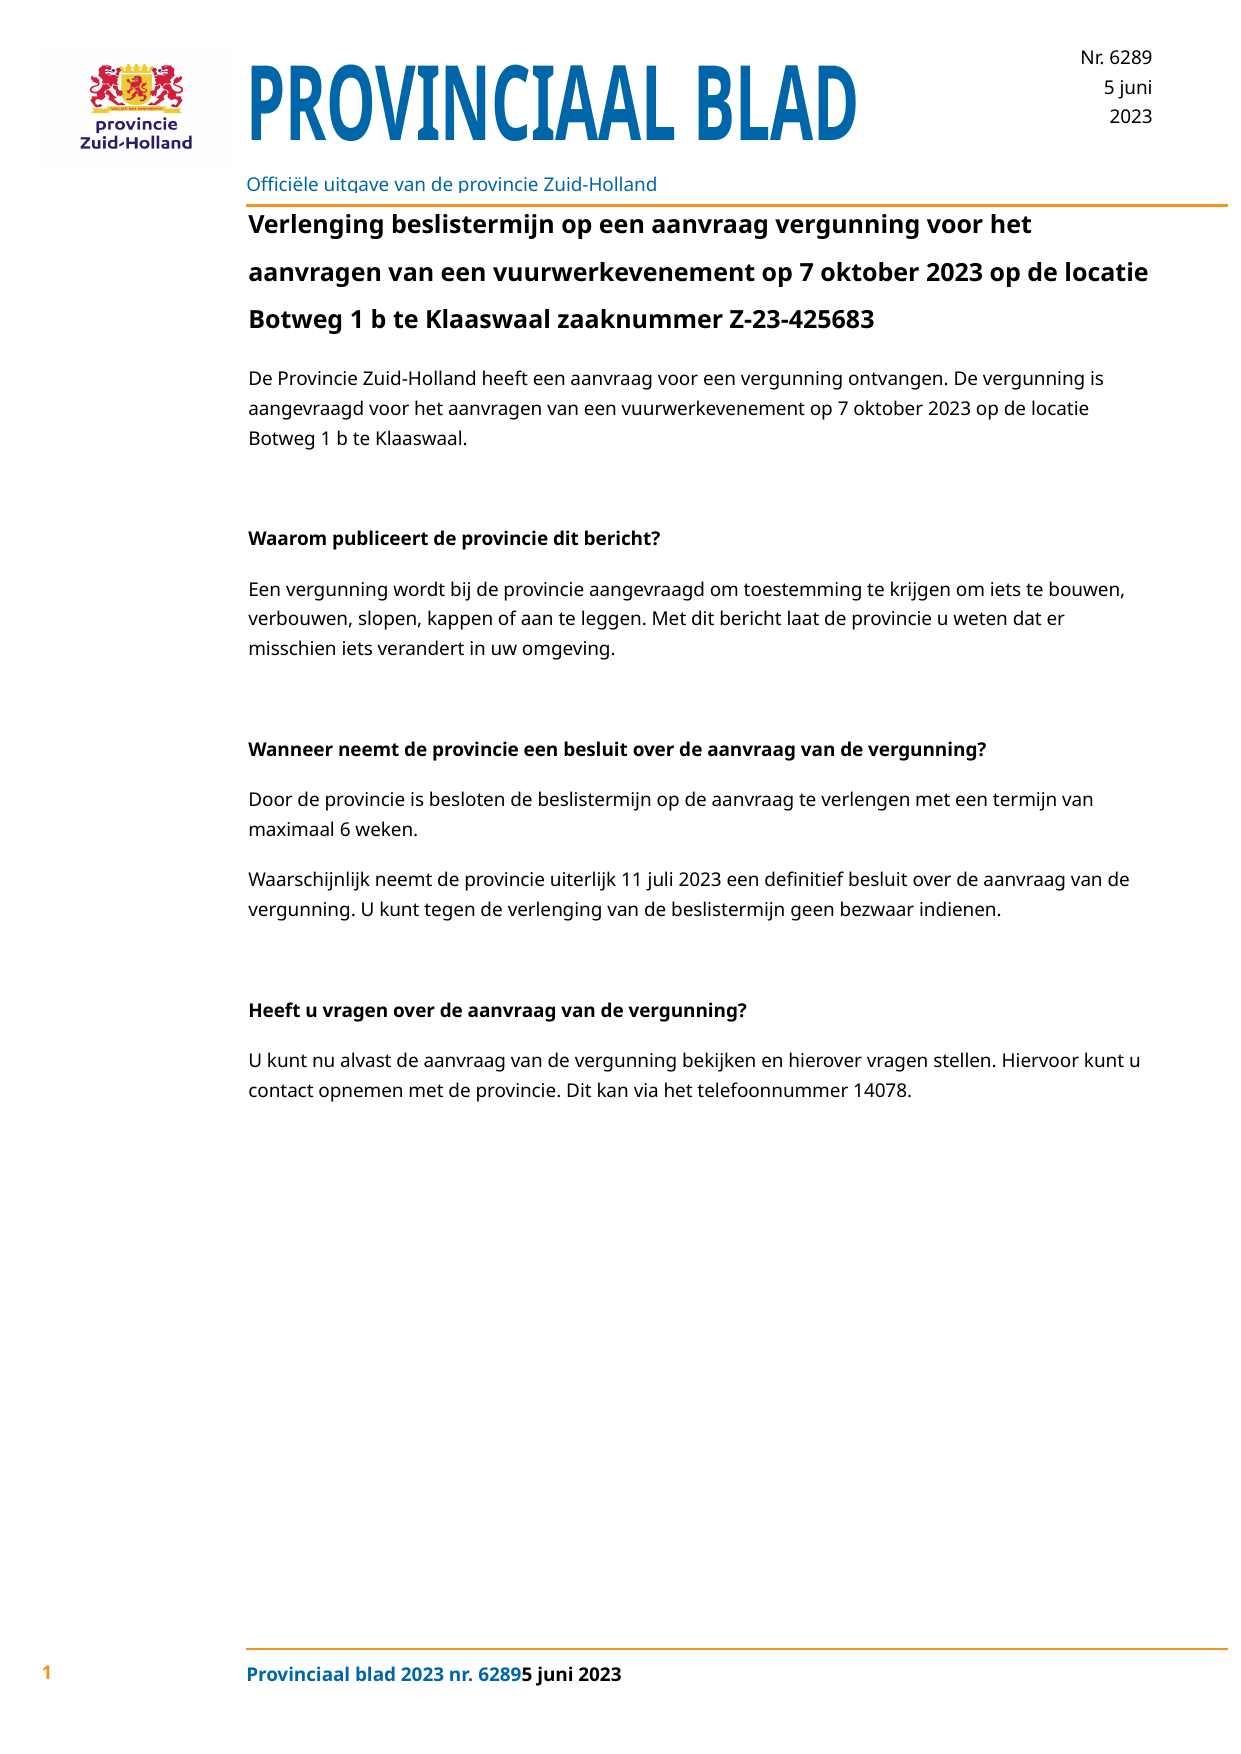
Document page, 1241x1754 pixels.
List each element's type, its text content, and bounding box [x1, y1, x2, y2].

text Waarom publiceert de provincie dit bericht? [248, 526, 1152, 551]
text Waarschijnlijk neemt de provincie uiterlijk 11 juli 2023 een definitief besluit over de aanvraag van de vergunning. U kunt tegen de verlenging van de beslistermijn geen bezwaar indienen. [248, 866, 1152, 922]
text Verlenging beslistermijn op een aanvraag vergunning voor het aanvragen van een vuurwerkevenement op 7 oktober 2023 op de locatie Botweg 1 b te Klaaswaal zaaknummer Z-23-425683 [248, 207, 1152, 336]
text Door de provincie is besloten de beslistermijn op de aanvraag te verlengen met een termijn van maximaal 6 weken. [248, 786, 1152, 842]
text U kunt nu alvast de aanvraag van de vergunning bekijken en hierover vragen stellen. Hiervoor kunt u contact opnemen met de provincie. Dit kan via het telefoonnummer 14078. [248, 1047, 1152, 1102]
text Wanneer neemt de provincie een besluit over de aanvraag van de vergunning? [248, 736, 1152, 762]
picture [41, 47, 231, 172]
text Heeft u vragen over de aanvraag van de vergunning? [248, 997, 1152, 1022]
text Een vergunning wordt bij de provincie aangevraagd om toestemming te krijgen om iets te bouwen, verbouwen, slopen, kappen of aan te leggen. Met dit bericht laat de provincie u weten dat er misschien iets verandert in uw omgeving. [248, 576, 1152, 661]
text De Provincie Zuid-Holland heeft een aanvraag voor een vergunning ontvangen. De vergunning is aangevraagd voor het aanvragen van een vuurwerkevenement op 7 oktober 2023 op de locatie Botweg 1 b te Klaaswaal. [248, 366, 1152, 450]
